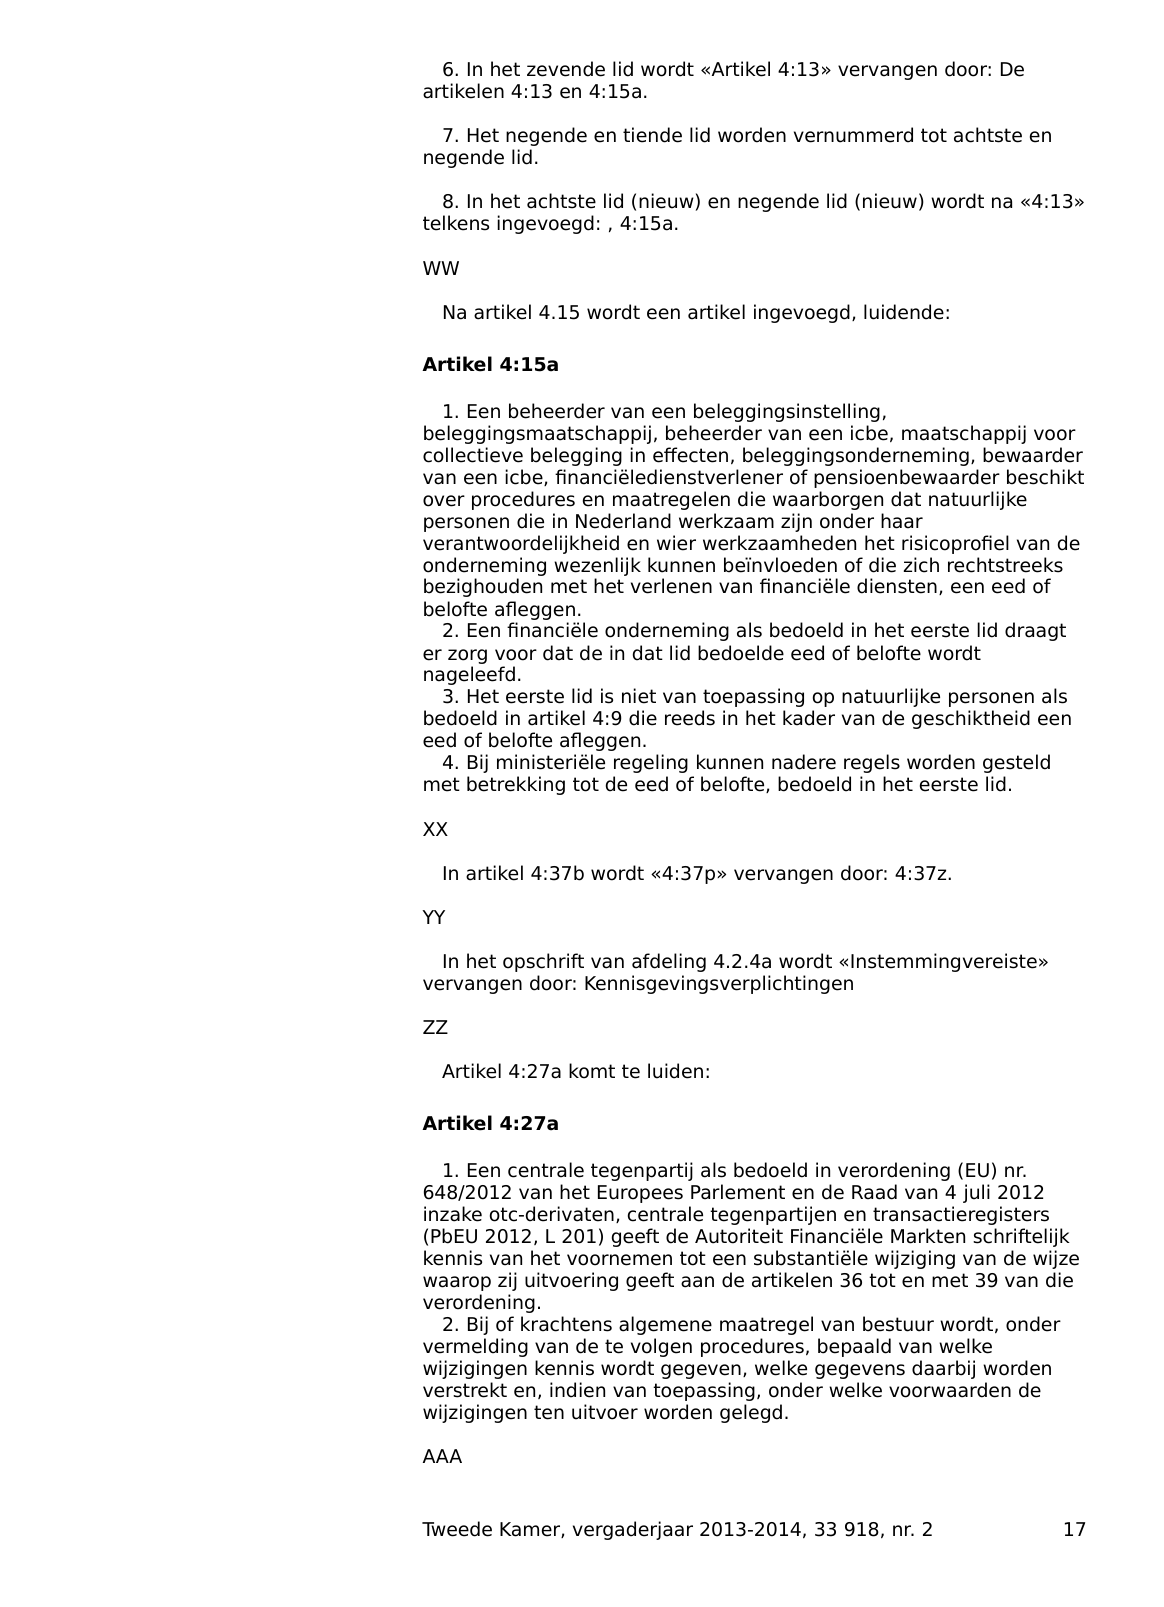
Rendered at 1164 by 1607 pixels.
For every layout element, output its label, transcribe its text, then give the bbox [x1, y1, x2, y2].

text 1. Een beheerder van een beleggingsinstelling, beleggingsmaatschappij, beheerder van een icbe, maatschappij voor collectieve belegging in effecten, beleggingsonderneming, bewaarder van een icbe, financiëledienstverlener of pensioenbewaarder beschikt over procedures en maatregelen die waarborgen dat natuurlijke personen die in Nederland werkzaam zijn onder haar verantwoordelijkheid en wier werkzaamheden het risicoprofiel van de onderneming wezenlijk kunnen beïnvloeden of die zich rechtstreeks bezighouden met het verlenen van financiële diensten, een eed of belofte afleggen. [422, 401, 1087, 620]
text ZZ [422, 1017, 1087, 1039]
text 2. Bij of krachtens algemene maatregel van bestuur wordt, onder vermelding van de te volgen procedures, bepaald van welke wijzigingen kennis wordt gegeven, welke gegevens daarbij worden verstrekt en, indien van toepassing, onder welke voorwaarden de wijzigingen ten uitvoer worden gelegd. [422, 1314, 1087, 1424]
text 8. In het achtste lid (nieuw) en negende lid (nieuw) wordt na «4:13» telkens ingevoegd: , 4:15a. [422, 191, 1087, 235]
text Artikel 4:27a komt te luiden: [422, 1061, 1087, 1083]
text 7. Het negende en tiende lid worden vernummerd tot achtste en negende lid. [422, 125, 1087, 169]
subtitle Artikel 4:15a [422, 354, 1087, 376]
text YY [422, 907, 1087, 929]
text WW [422, 257, 1087, 279]
text AAA [422, 1446, 1087, 1468]
text 4. Bij ministeriële regeling kunnen nadere regels worden gesteld met betrekking tot de eed of belofte, bedoeld in het eerste lid. [422, 752, 1087, 796]
text 2. Een financiële onderneming als bedoeld in het eerste lid draagt er zorg voor dat de in dat lid bedoelde eed of belofte wordt nageleefd. [422, 620, 1087, 686]
text XX [422, 818, 1087, 840]
text Na artikel 4.15 wordt een artikel ingevoegd, luidende: [422, 302, 1087, 324]
text 3. Het eerste lid is niet van toepassing op natuurlijke personen als bedoeld in artikel 4:9 die reeds in het kader van de geschiktheid een eed of belofte afleggen. [422, 686, 1087, 752]
text 1. Een centrale tegenpartij als bedoeld in verordening (EU) nr. 648/2012 van het Europees Parlement en de Raad van 4 juli 2012 inzake otc-derivaten, centrale tegenpartijen en transactieregisters (PbEU 2012, L 201) geeft de Autoriteit Financiële Markten schriftelijk kennis van het voornemen tot een substantiële wijziging van de wijze waarop zij uitvoering geeft aan de artikelen 36 tot en met 39 van die verordening. [422, 1160, 1087, 1314]
text 6. In het zevende lid wordt «Artikel 4:13» vervangen door: De artikelen 4:13 en 4:15a. [422, 59, 1087, 103]
text In het opschrift van afdeling 4.2.4a wordt «Instemmingvereiste» vervangen door: Kennisgevingsverplichtingen [422, 951, 1087, 995]
text In artikel 4:37b wordt «4:37p» vervangen door: 4:37z. [422, 863, 1087, 884]
subtitle Artikel 4:27a [422, 1113, 1087, 1135]
